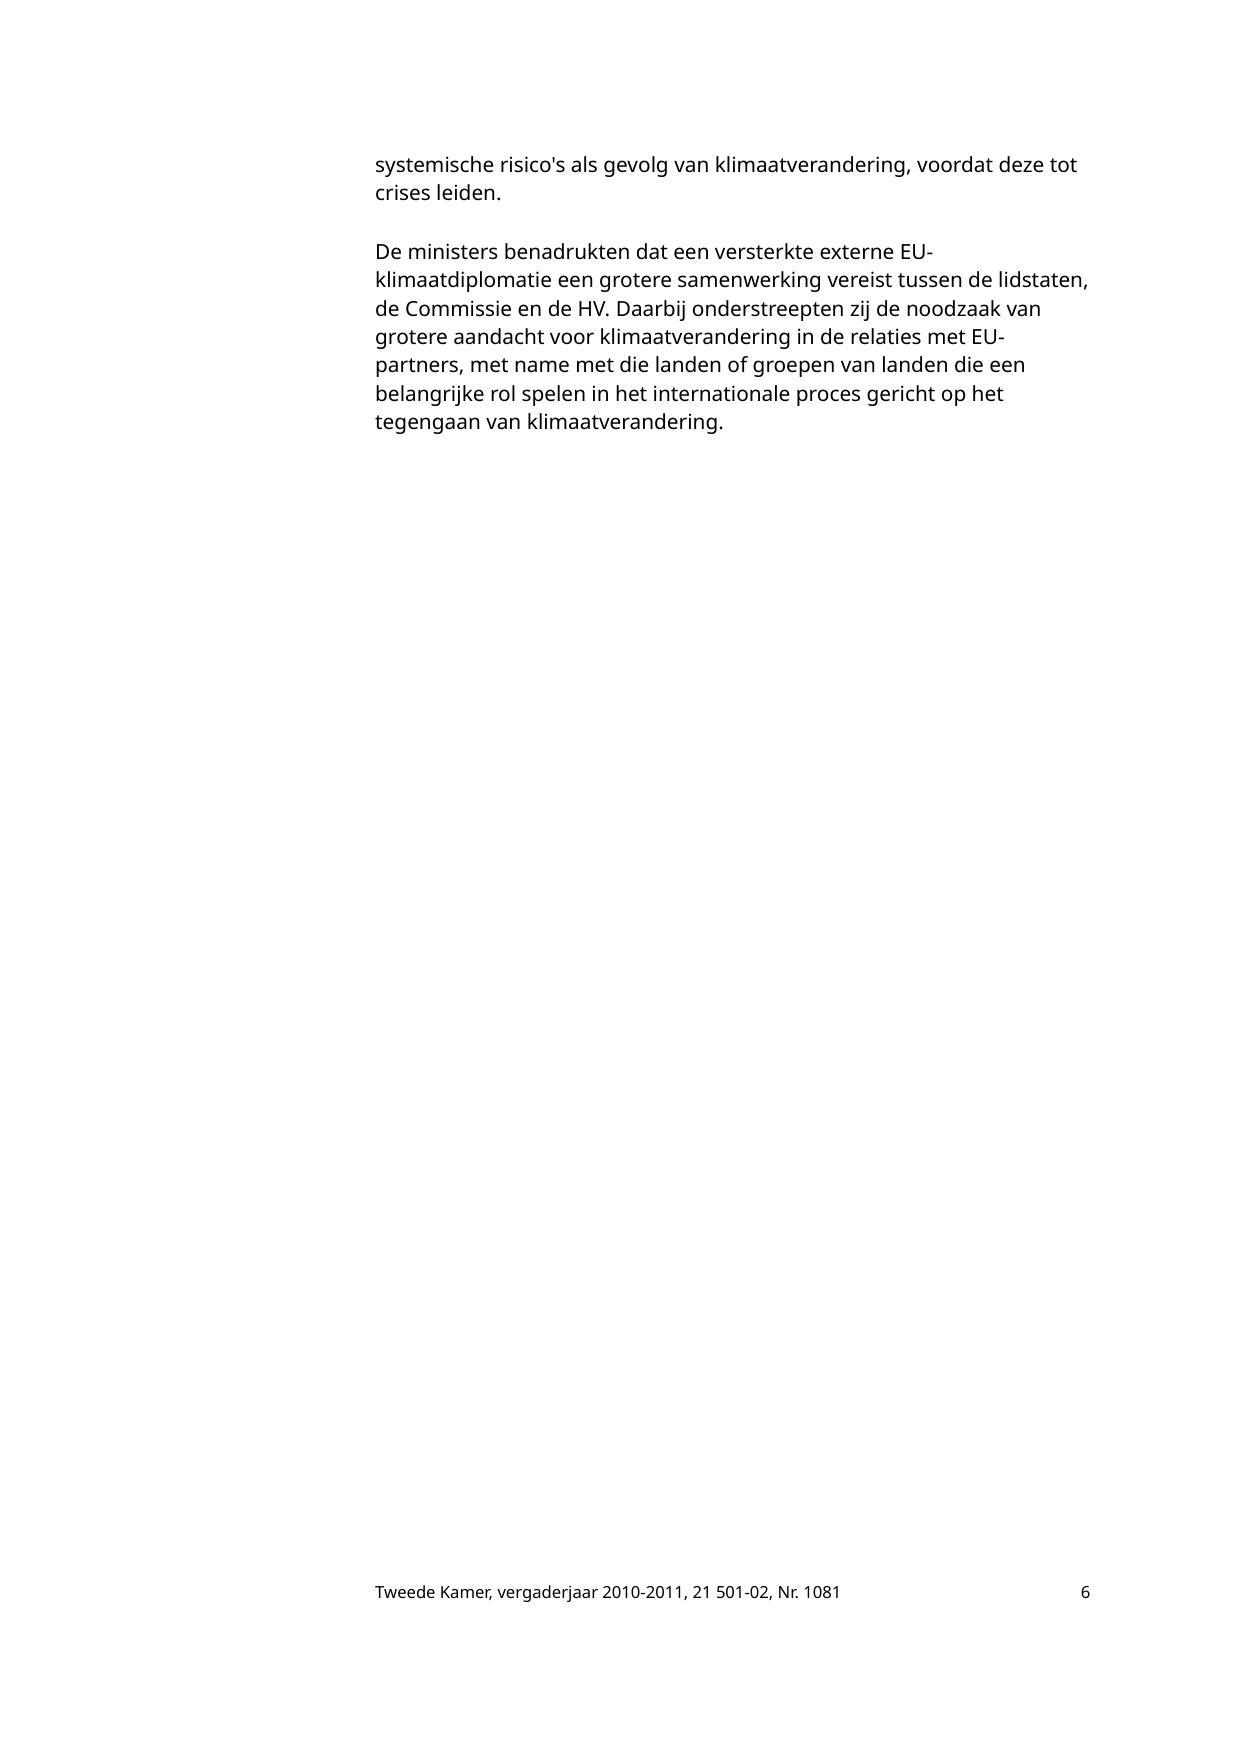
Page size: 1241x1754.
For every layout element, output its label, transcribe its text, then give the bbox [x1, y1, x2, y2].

text De ministers benadrukten dat een versterkte externe EU-klimaatdiplomatie een grotere samenwerking vereist tussen de lidstaten, de Commissie en de HV. Daarbij onderstreepten zij de noodzaak van grotere aandacht voor klimaatverandering in de relaties met EU-partners, met name met die landen of groepen van landen die een belangrijke rol spelen in het internationale proces gericht op het tegengaan van klimaatverandering. [375, 237, 1090, 436]
text systemische risico's als gevolg van klimaatverandering, voordat deze tot crises leiden. [375, 150, 1090, 207]
